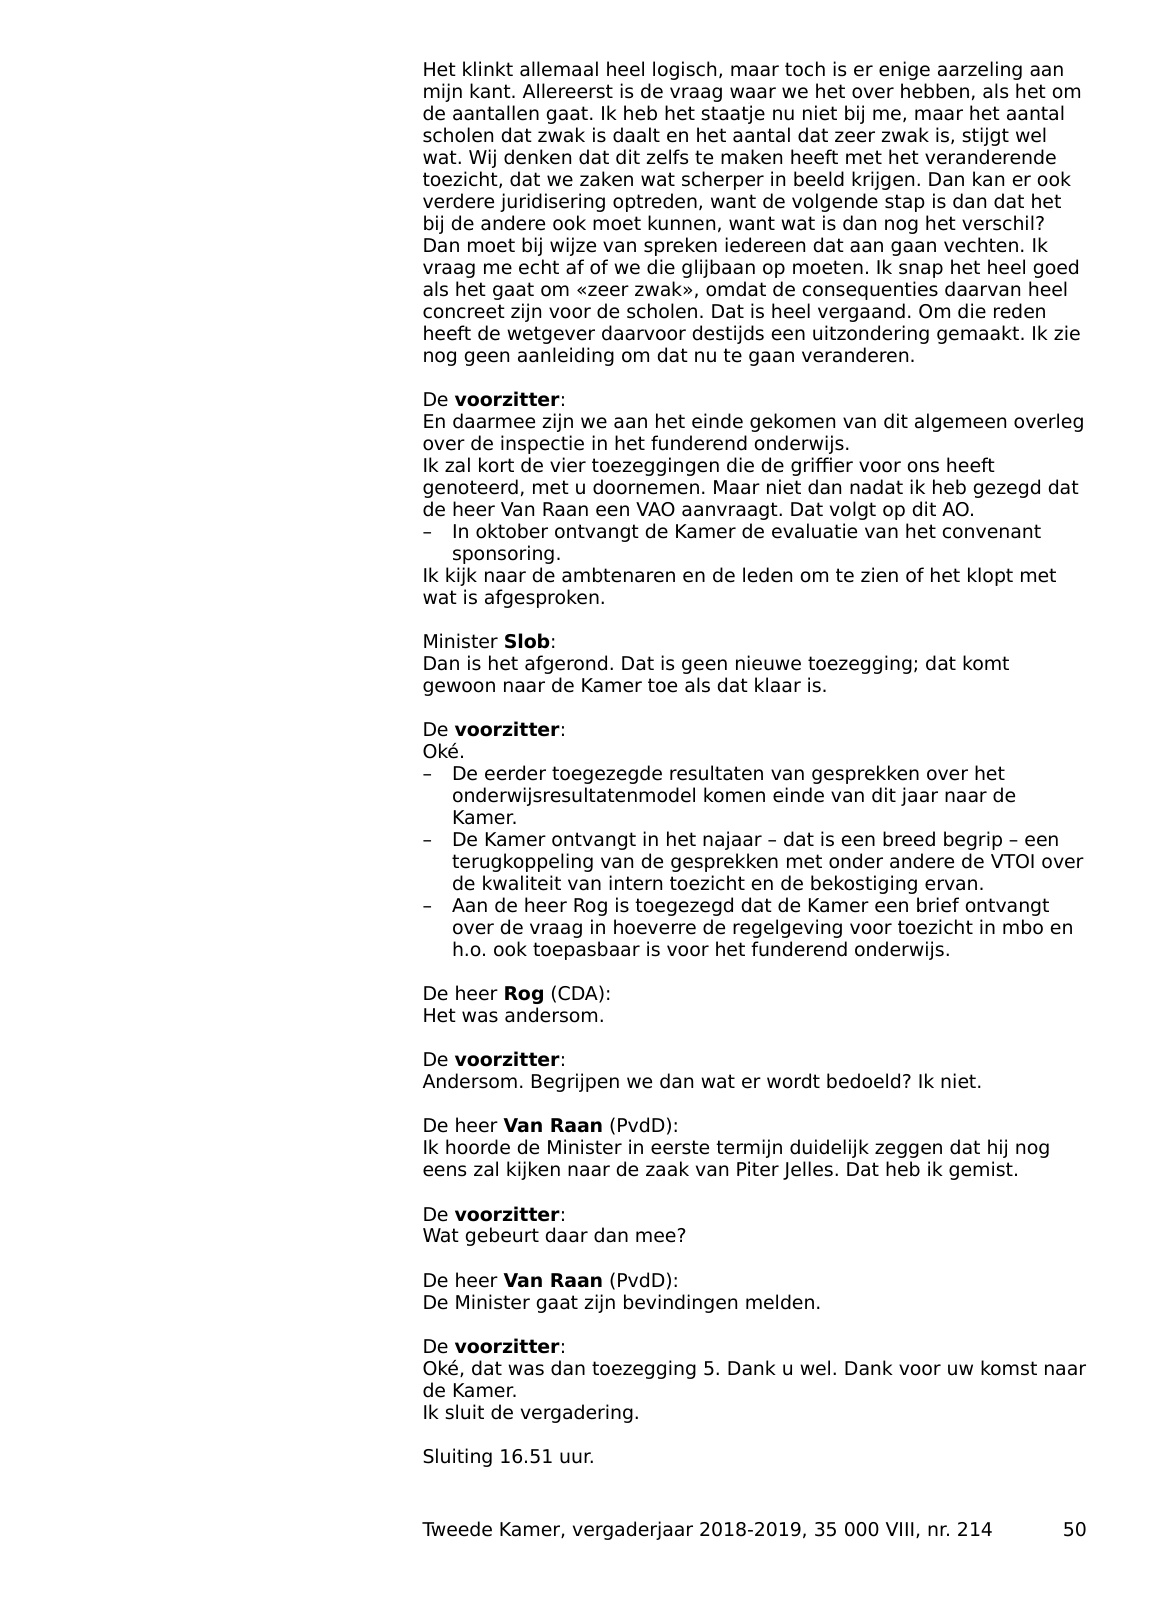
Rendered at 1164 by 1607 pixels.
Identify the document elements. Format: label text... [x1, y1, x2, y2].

text Ik sluit de vergadering. [422, 1402, 1087, 1424]
text De heer Van Raan (PvdD): [422, 1115, 1087, 1137]
text Ik kijk naar de ambtenaren en de leden om te zien of het klopt met wat is afgesproken. [422, 565, 1087, 609]
text Wat gebeurt daar dan mee? [422, 1225, 1087, 1247]
text Ik hoorde de Minister in eerste termijn duidelijk zeggen dat hij nog eens zal kijken naar de zaak van Piter Jelles. Dat heb ik gemist. [422, 1137, 1087, 1181]
text Het was andersom. [422, 1005, 1087, 1027]
text De voorzitter: [422, 1049, 1087, 1071]
text Sluiting 16.51 uur. [422, 1446, 1087, 1468]
text Oké, dat was dan toezegging 5. Dank u wel. Dank voor uw komst naar de Kamer. [422, 1358, 1087, 1402]
text De voorzitter: [422, 389, 1087, 411]
text Ik zal kort de vier toezeggingen die de griffier voor ons heeft genoteerd, met u doornemen. Maar niet dan nadat ik heb gezegd dat de heer Van Raan een VAO aanvraagt. Dat volgt op dit AO. [422, 455, 1087, 521]
text – De eerder toegezegde resultaten van gesprekken over het onderwijsresultatenmodel komen einde van dit jaar naar de Kamer. [422, 763, 1087, 829]
text De heer Rog (CDA): [422, 983, 1087, 1005]
text Dan is het afgerond. Dat is geen nieuwe toezegging; dat komt gewoon naar de Kamer toe als dat klaar is. [422, 653, 1087, 697]
text De heer Van Raan (PvdD): [422, 1269, 1087, 1292]
text En daarmee zijn we aan het einde gekomen van dit algemeen overleg over de inspectie in het funderend onderwijs. [422, 411, 1087, 455]
text De voorzitter: [422, 719, 1087, 741]
text Minister Slob: [422, 631, 1087, 653]
text De Minister gaat zijn bevindingen melden. [422, 1292, 1087, 1313]
text Het klinkt allemaal heel logisch, maar toch is er enige aarzeling aan mijn kant. Allereerst is de vraag waar we het over hebben, als het om de aantallen gaat. Ik heb het staatje nu niet bij me, maar het aantal scholen dat zwak is daalt en het aantal dat zeer zwak is, stijgt wel wat. Wij denken dat dit zelfs te maken heeft met het veranderende toezicht, dat we zaken wat scherper in beeld krijgen. Dan kan er ook verdere juridisering optreden, want de volgende stap is dan dat het bij de andere ook moet kunnen, want wat is dan nog het verschil? Dan moet bij wijze van spreken iedereen dat aan gaan vechten. Ik vraag me echt af of we die glijbaan op moeten. Ik snap het heel goed als het gaat om «zeer zwak», omdat de consequenties daarvan heel concreet zijn voor de scholen. Dat is heel vergaand. Om die reden heeft de wetgever daarvoor destijds een uitzondering gemaakt. Ik zie nog geen aanleiding om dat nu te gaan veranderen. [422, 59, 1087, 367]
text De voorzitter: [422, 1336, 1087, 1358]
text – Aan de heer Rog is toegezegd dat de Kamer een brief ontvangt over de vraag in hoeverre de regelgeving voor toezicht in mbo en h.o. ook toepasbaar is voor het funderend onderwijs. [422, 895, 1087, 961]
text Oké. [422, 741, 1087, 763]
text De voorzitter: [422, 1203, 1087, 1225]
text – De Kamer ontvangt in het najaar – dat is een breed begrip – een terugkoppeling van de gesprekken met onder andere de VTOI over de kwaliteit van intern toezicht en de bekostiging ervan. [422, 829, 1087, 895]
text Andersom. Begrijpen we dan wat er wordt bedoeld? Ik niet. [422, 1071, 1087, 1093]
text – In oktober ontvangt de Kamer de evaluatie van het convenant sponsoring. [422, 521, 1087, 565]
